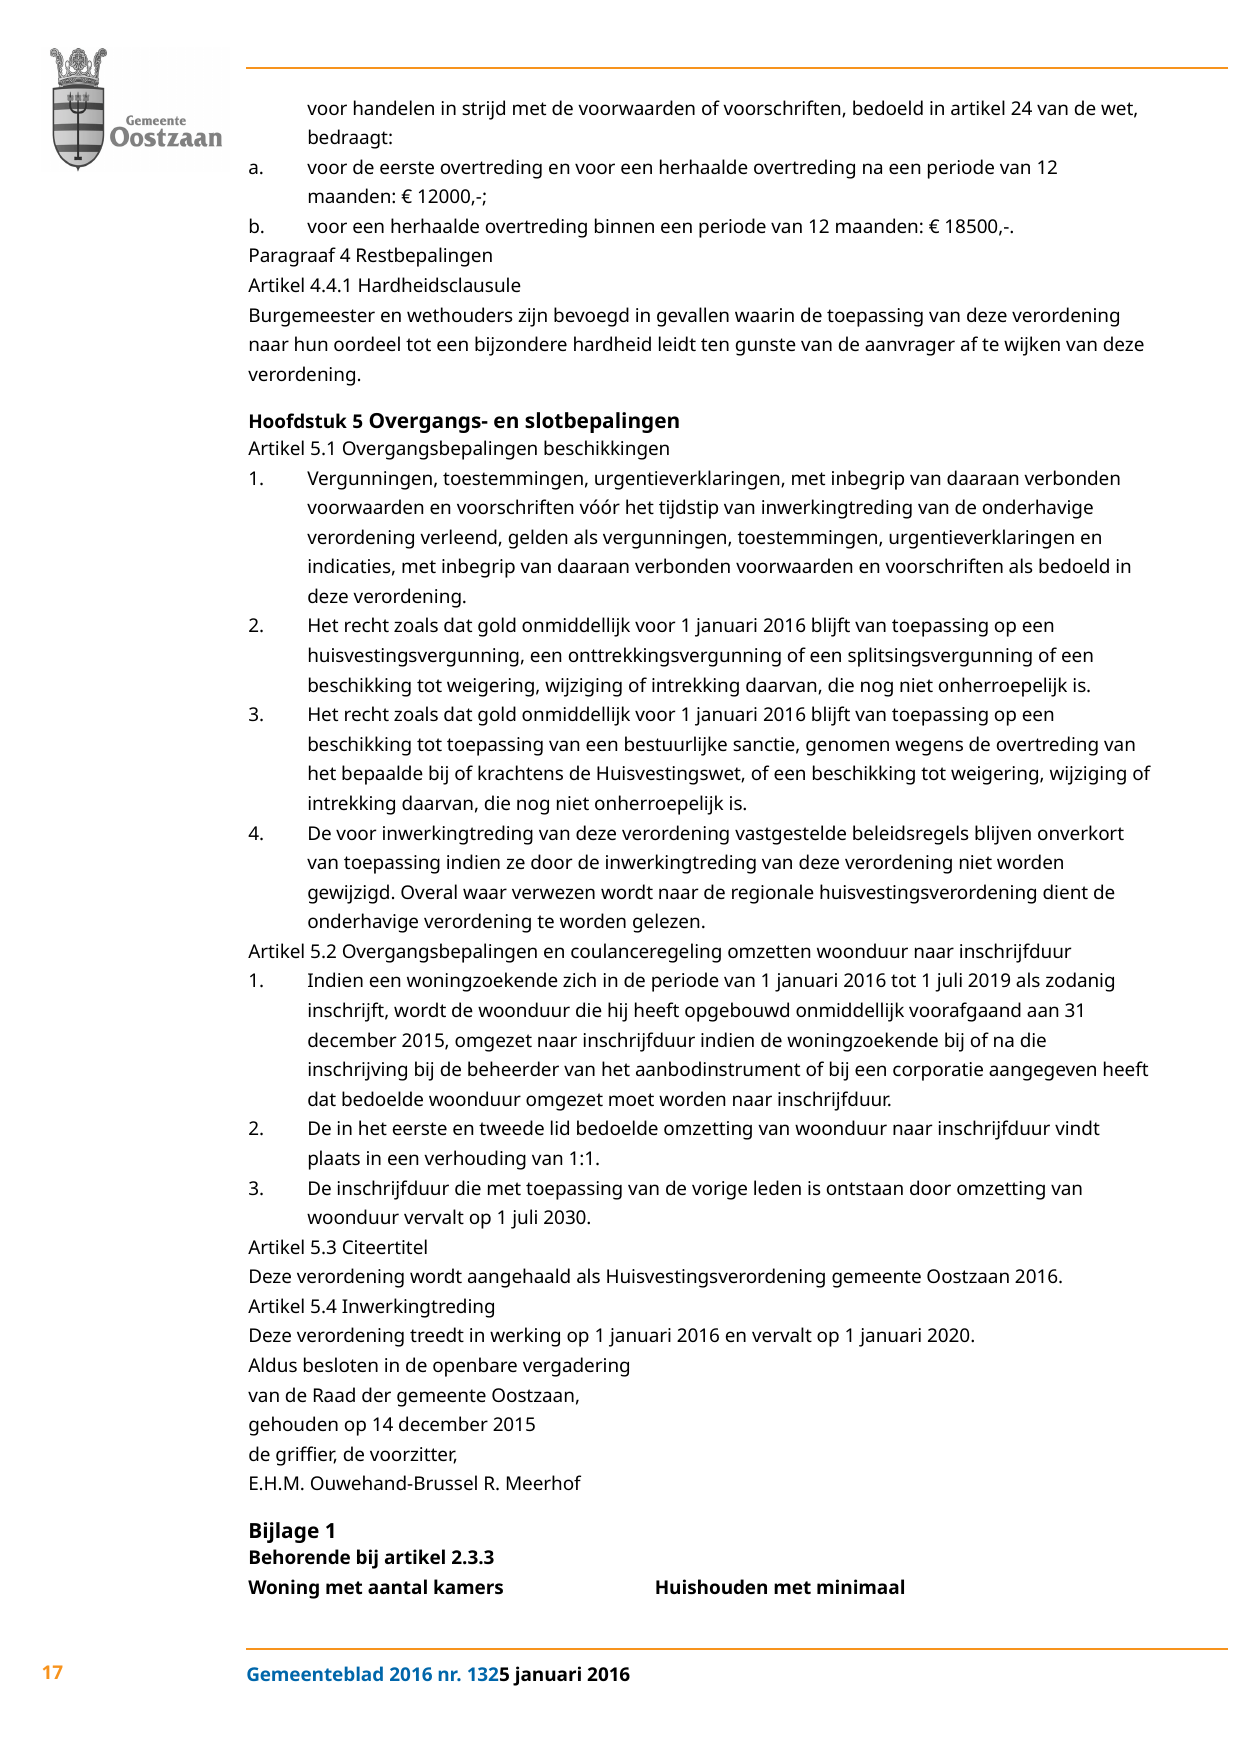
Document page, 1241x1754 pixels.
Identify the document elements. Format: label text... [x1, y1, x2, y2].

list De inschrijfduur die met toepassing van de vorige leden is ontstaan door omzetting van woonduur vervalt op 1 juli 2030. [248, 1175, 1152, 1230]
text Artikel 5.3 Citeertitel [248, 1234, 1152, 1259]
text Hoofdstuk 5 Overgangs- en slotbepalingen [248, 407, 1152, 435]
list Vergunningen, toestemmingen, urgentieverklaringen, met inbegrip van daaraan verbonden voorwaarden en voorschriften vóór het tijdstip van inwerkingtreding van de onderhavige verordening verleend, gelden als vergunningen, toestemmingen, urgentieverklaringen en indicaties, met inbegrip van daaraan verbonden voorwaarden en voorschriften als bedoeld in deze verordening. [248, 465, 1152, 609]
text E.H.M. Ouwehand-Brussel R. Meerhof [248, 1471, 1152, 1496]
list Het recht zoals dat gold onmiddellijk voor 1 januari 2016 blijft van toepassing op een huisvestingsvergunning, een onttrekkingsvergunning of een splitsingsvergunning of een beschikking tot weigering, wijziging of intrekking daarvan, die nog niet onherroepelijk is. [248, 613, 1152, 697]
list Indien een woningzoekende zich in de periode van 1 januari 2016 tot 1 juli 2019 als zodanig inschrijft, wordt de woonduur die hij heeft opgebouwd onmiddellijk voorafgaand aan 31 december 2015, omgezet naar inschrijfduur indien de woningzoekende bij of na die inschrijving bij de beheerder van het aanbodinstrument of bij een corporatie aangegeven heeft dat bedoelde woonduur omgezet moet worden naar inschrijfduur. [248, 968, 1152, 1112]
text de griffier, de voorzitter, [248, 1441, 1152, 1467]
list De voor inwerkingtreding van deze verordening vastgestelde beleidsregels blijven onverkort van toepassing indien ze door de inwerkingtreding van deze verordening niet worden gewijzigd. Overal waar verwezen wordt naar de regionale huisvestingsverordening dient de onderhavige verordening te worden gelezen. [248, 820, 1152, 934]
table_header Huishouden met minimaal [655, 1574, 1152, 1600]
text Artikel 5.1 Overgangsbepalingen beschikkingen [248, 435, 1152, 461]
list Het recht zoals dat gold onmiddellijk voor 1 januari 2016 blijft van toepassing op een beschikking tot toepassing van een bestuurlijke sanctie, genomen wegens de overtreding van het bepaalde bij of krachtens de Huisvestingswet, of een beschikking tot weigering, wijziging of intrekking daarvan, die nog niet onherroepelijk is. [248, 701, 1152, 816]
text gehouden op 14 december 2015 [248, 1411, 1152, 1437]
text Artikel 5.4 Inwerkingtreding [248, 1293, 1152, 1319]
text Artikel 5.2 Overgangsbepalingen en coulanceregeling omzetten woonduur naar inschrijfduur [248, 938, 1152, 964]
text Behorende bij artikel 2.3.3 [248, 1544, 1152, 1570]
text Aldus besloten in de openbare vergadering [248, 1352, 1152, 1378]
text Artikel 4.4.1 Hardheidsclausule [248, 272, 1152, 298]
list De in het eerste en tweede lid bedoelde omzetting van woonduur naar inschrijfduur vindt plaats in een verhouding van 1:1. [248, 1116, 1152, 1171]
list voor handelen in strijd met de voorwaarden of voorschriften, bedoeld in artikel 24 van de wet, bedraagt: [248, 95, 1152, 150]
list voor de eerste overtreding en voor een herhaalde overtreding na een periode van 12 maanden: € 12000,-; [248, 154, 1152, 209]
table_header Woning met aantal kamers [248, 1574, 654, 1600]
text Bijlage 1 [248, 1516, 1152, 1544]
list voor een herhaalde overtreding binnen een periode van 12 maanden: € 18500,-. [248, 213, 1152, 239]
text van de Raad der gemeente Oostzaan, [248, 1382, 1152, 1407]
text Deze verordening treedt in werking op 1 januari 2016 en vervalt op 1 januari 2020. [248, 1323, 1152, 1348]
text Paragraaf 4 Restbepalingen [248, 243, 1152, 268]
text Deze verordening wordt aangehaald als Huisvestingsverordening gemeente Oostzaan 2016. [248, 1263, 1152, 1289]
picture [41, 47, 231, 172]
text Burgemeester en wethouders zijn bevoegd in gevallen waarin de toepassing van deze verordening naar hun oordeel tot een bijzondere hardheid leidt ten gunste van de aanvrager af te wijken van deze verordening. [248, 302, 1152, 387]
